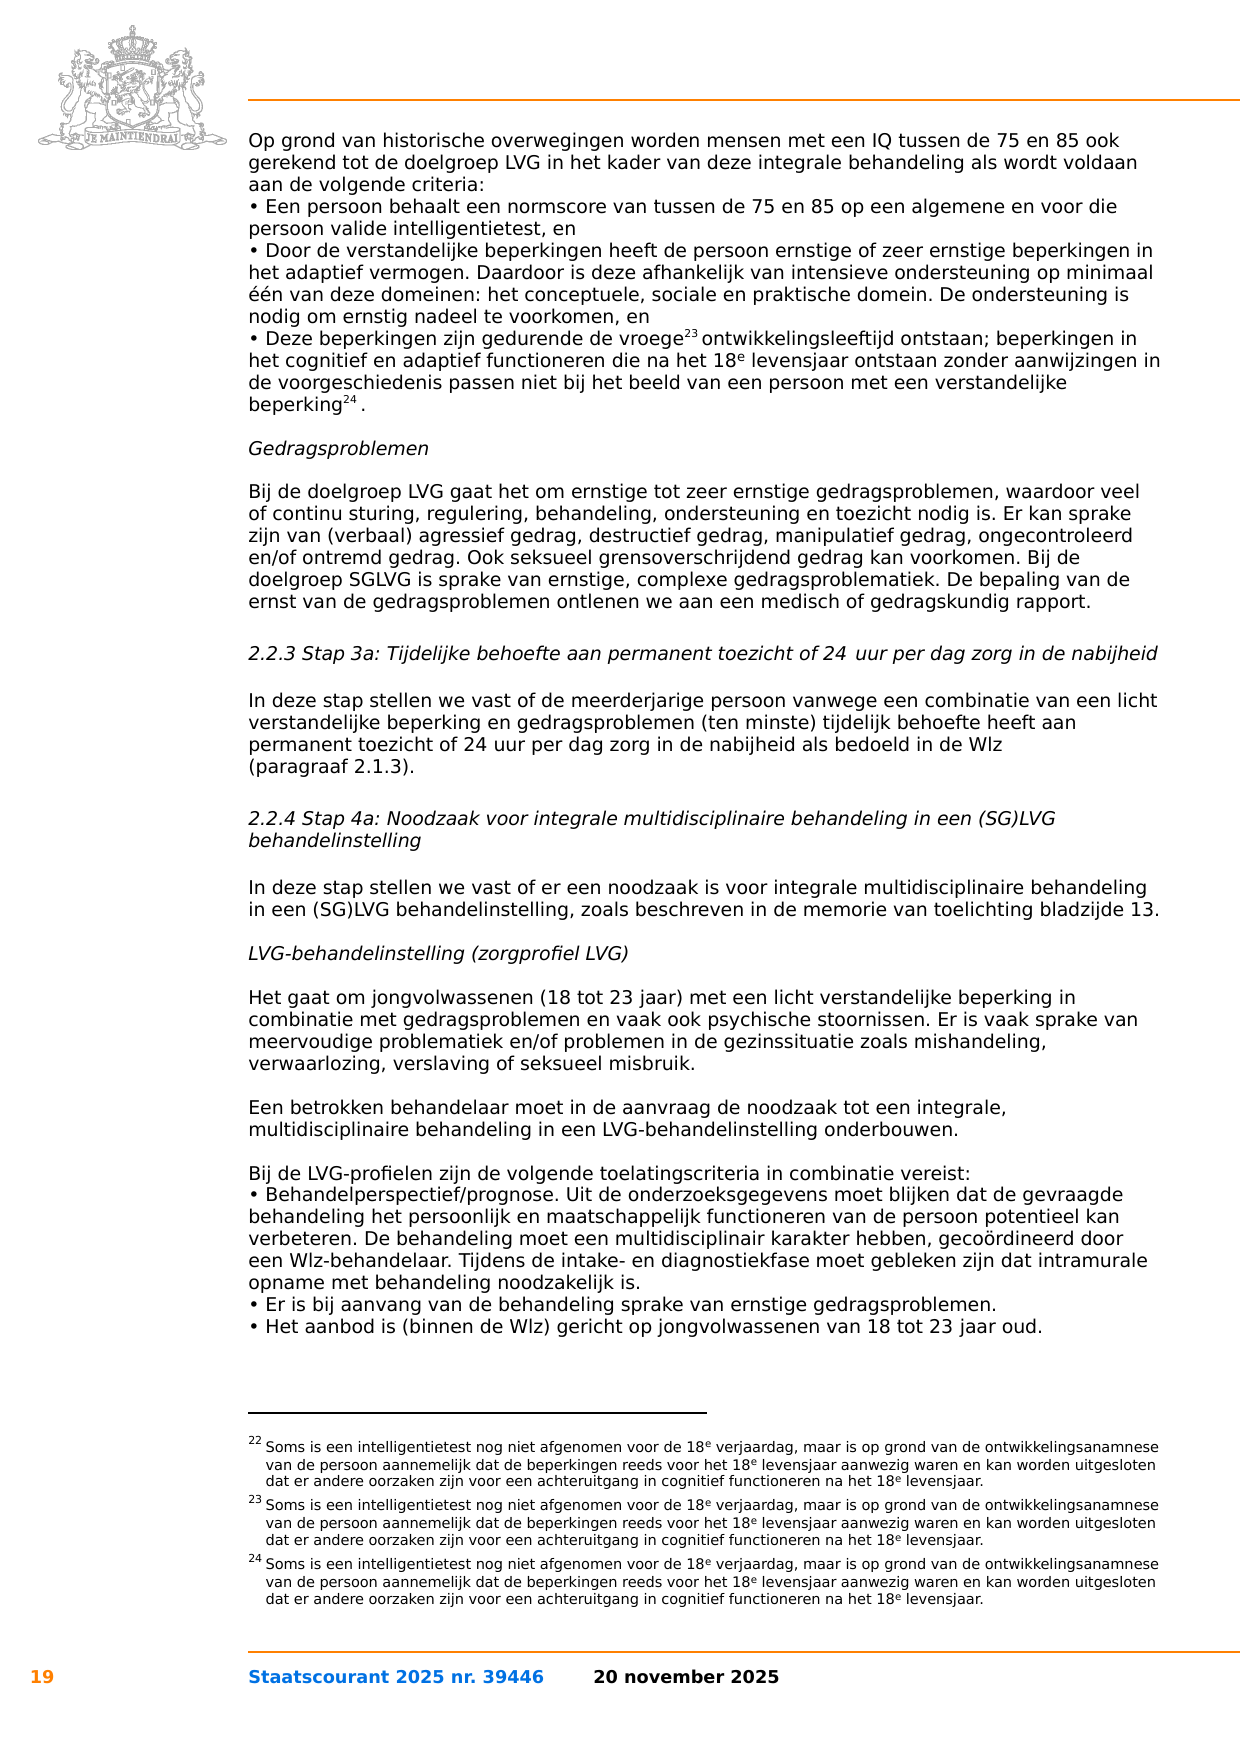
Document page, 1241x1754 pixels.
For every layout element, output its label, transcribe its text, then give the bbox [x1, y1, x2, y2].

text • Een persoon behaalt een normscore van tussen de 75 en 85 op een algemene en voor die persoon valide intelligentietest, en [248, 196, 1163, 240]
text Soms is een intelligentietest nog niet afgenomen voor de 18e verjaardag, maar is op grond van de ontwikkelingsanamnese van de persoon aannemelijk dat de beperkingen reeds voor het 18e levensjaar aanwezig waren en kan worden uitgesloten dat er andere oorzaken zijn voor een achteruitgang in cognitief functioneren na het 18e levensjaar. [248, 1493, 1163, 1549]
subtitle 2.2.4 Stap 4a: Noodzaak voor integrale multidisciplinaire behandeling in een (SG)LVG behandelinstelling [248, 808, 1163, 852]
text • Er is bij aanvang van de behandeling sprake van ernstige gedragsproblemen. [248, 1294, 1163, 1316]
text Een betrokken behandelaar moet in de aanvraag de noodzaak tot een integrale, multidisciplinaire behandeling in een LVG-behandelinstelling onderbouwen. [248, 1097, 1163, 1141]
text Soms is een intelligentietest nog niet afgenomen voor de 18e verjaardag, maar is op grond van de ontwikkelingsanamnese van de persoon aannemelijk dat de beperkingen reeds voor het 18e levensjaar aanwezig waren en kan worden uitgesloten dat er andere oorzaken zijn voor een achteruitgang in cognitief functioneren na het 18e levensjaar. [248, 1434, 1163, 1490]
picture [38, 25, 227, 150]
text • Deze beperkingen zijn gedurende de vroegeontwikkelingsleeftijd ontstaan; beperkingen in het cognitief en adaptief functioneren die na het 18e levensjaar ontstaan zonder aanwijzingen in de voorgeschiedenis passen niet bij het beeld van een persoon met een verstandelijke beperking. [248, 328, 1163, 416]
text • Door de verstandelijke beperkingen heeft de persoon ernstige of zeer ernstige beperkingen in het adaptief vermogen. Daardoor is deze afhankelijk van intensieve ondersteuning op minimaal één van deze domeinen: het conceptuele, sociale en praktische domein. De ondersteuning is nodig om ernstig nadeel te voorkomen, en [248, 240, 1163, 328]
text Op grond van historische overwegingen worden mensen met een IQ tussen de 75 en 85 ook gerekend tot de doelgroep LVG in het kader van deze integrale behandeling als wordt voldaan aan de volgende criteria: [248, 130, 1163, 196]
subtitle 2.2.3 Stap 3a: Tijdelijke behoefte aan permanent toezicht of 24 uur per dag zorg in de nabijheid [248, 643, 1163, 665]
text Het gaat om jongvolwassenen (18 tot 23 jaar) met een licht verstandelijke beperking in combinatie met gedragsproblemen en vaak ook psychische stoornissen. Er is vaak sprake van meervoudige problematiek en/of problemen in de gezinssituatie zoals mishandeling, verwaarlozing, verslaving of seksueel misbruik. [248, 987, 1163, 1075]
text In deze stap stellen we vast of er een noodzaak is voor integrale multidisciplinaire behandeling in een (SG)LVG behandelinstelling, zoals beschreven in de memorie van toelichting bladzijde 13. [248, 877, 1163, 921]
text Bij de LVG-profielen zijn de volgende toelatingscriteria in combinatie vereist: [248, 1162, 1163, 1184]
subtitle Gedragsproblemen [248, 437, 1163, 459]
subtitle LVG-behandelinstelling (zorgprofiel LVG) [248, 943, 1163, 965]
text Bij de doelgroep LVG gaat het om ernstige tot zeer ernstige gedragsproblemen, waardoor veel of continu sturing, regulering, behandeling, ondersteuning en toezicht nodig is. Er kan sprake zijn van (verbaal) agressief gedrag, destructief gedrag, manipulatief gedrag, ongecontroleerd en/of ontremd gedrag. Ook seksueel grensoverschrijdend gedrag kan voorkomen. Bij de doelgroep SGLVG is sprake van ernstige, complexe gedragsproblematiek. De bepaling van de ernst van de gedragsproblemen ontlenen we aan een medisch of gedragskundig rapport. [248, 481, 1163, 613]
text • Behandelperspectief/prognose. Uit de onderzoeksgegevens moet blijken dat de gevraagde behandeling het persoonlijk en maatschappelijk functioneren van de persoon potentieel kan verbeteren. De behandeling moet een multidisciplinair karakter hebben, gecoördineerd door een Wlz-behandelaar. Tijdens de intake- en diagnostiekfase moet gebleken zijn dat intramurale opname met behandeling noodzakelijk is. [248, 1184, 1163, 1294]
text • Het aanbod is (binnen de Wlz) gericht op jongvolwassenen van 18 tot 23 jaar oud. [248, 1316, 1163, 1338]
text In deze stap stellen we vast of de meerderjarige persoon vanwege een combinatie van een licht verstandelijke beperking en gedragsproblemen (ten minste) tijdelijk behoefte heeft aan permanent toezicht of 24 uur per dag zorg in de nabijheid als bedoeld in de Wlz (paragraaf 2.1.3). [248, 690, 1163, 778]
text Soms is een intelligentietest nog niet afgenomen voor de 18e verjaardag, maar is op grond van de ontwikkelingsanamnese van de persoon aannemelijk dat de beperkingen reeds voor het 18e levensjaar aanwezig waren en kan worden uitgesloten dat er andere oorzaken zijn voor een achteruitgang in cognitief functioneren na het 18e levensjaar. [248, 1552, 1163, 1608]
